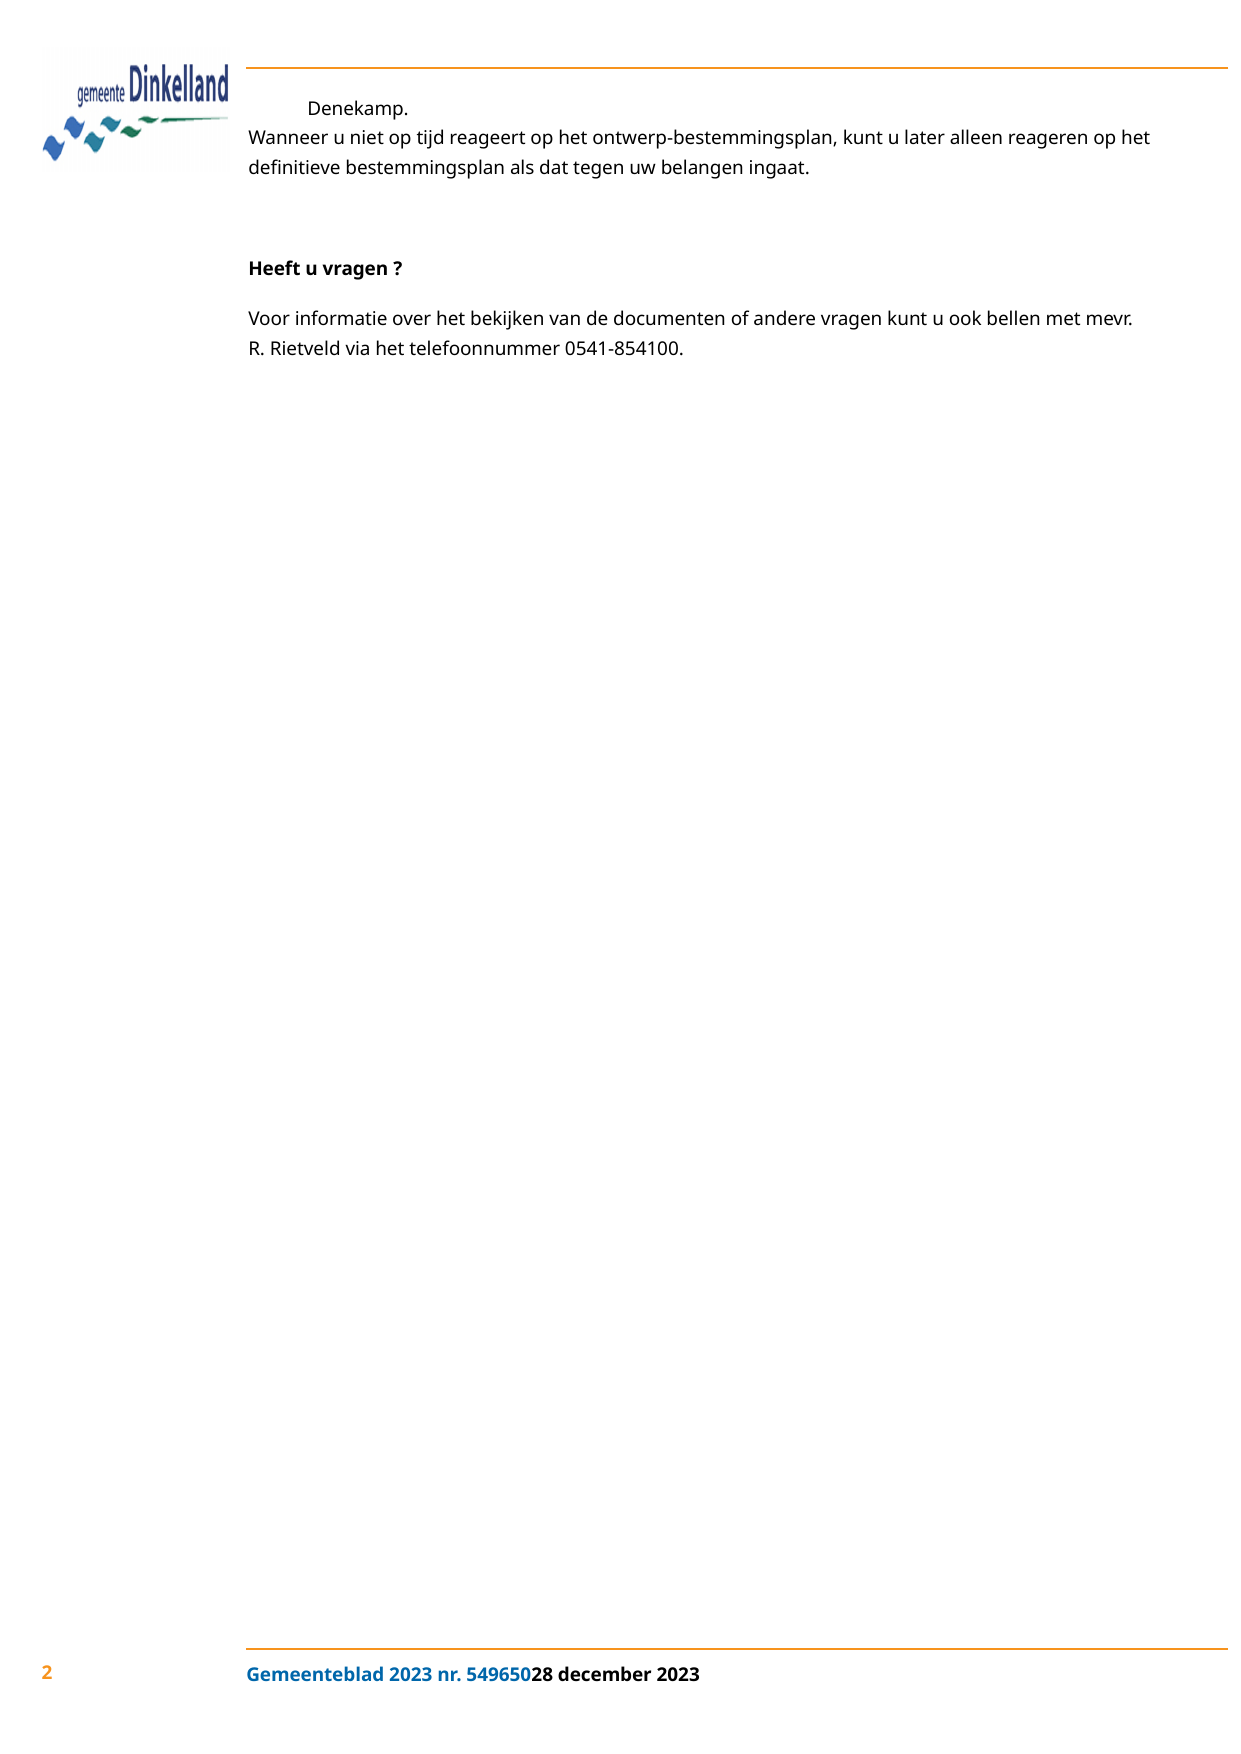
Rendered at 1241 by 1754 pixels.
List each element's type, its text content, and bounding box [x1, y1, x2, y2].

text Wanneer u niet op tijd reageert op het ontwerp-bestemmingsplan, kunt u later alleen reageren op het definitieve bestemmingsplan als dat tegen uw belangen ingaat. [248, 124, 1152, 180]
text Heeft u vragen ? [248, 255, 1152, 281]
picture [41, 47, 231, 172]
text Voor informatie over het bekijken van de documenten of andere vragen kunt u ook bellen met mevr. R. Rietveld via het telefoonnummer 0541-854100. [248, 305, 1152, 361]
list Denekamp. [248, 95, 1152, 121]
